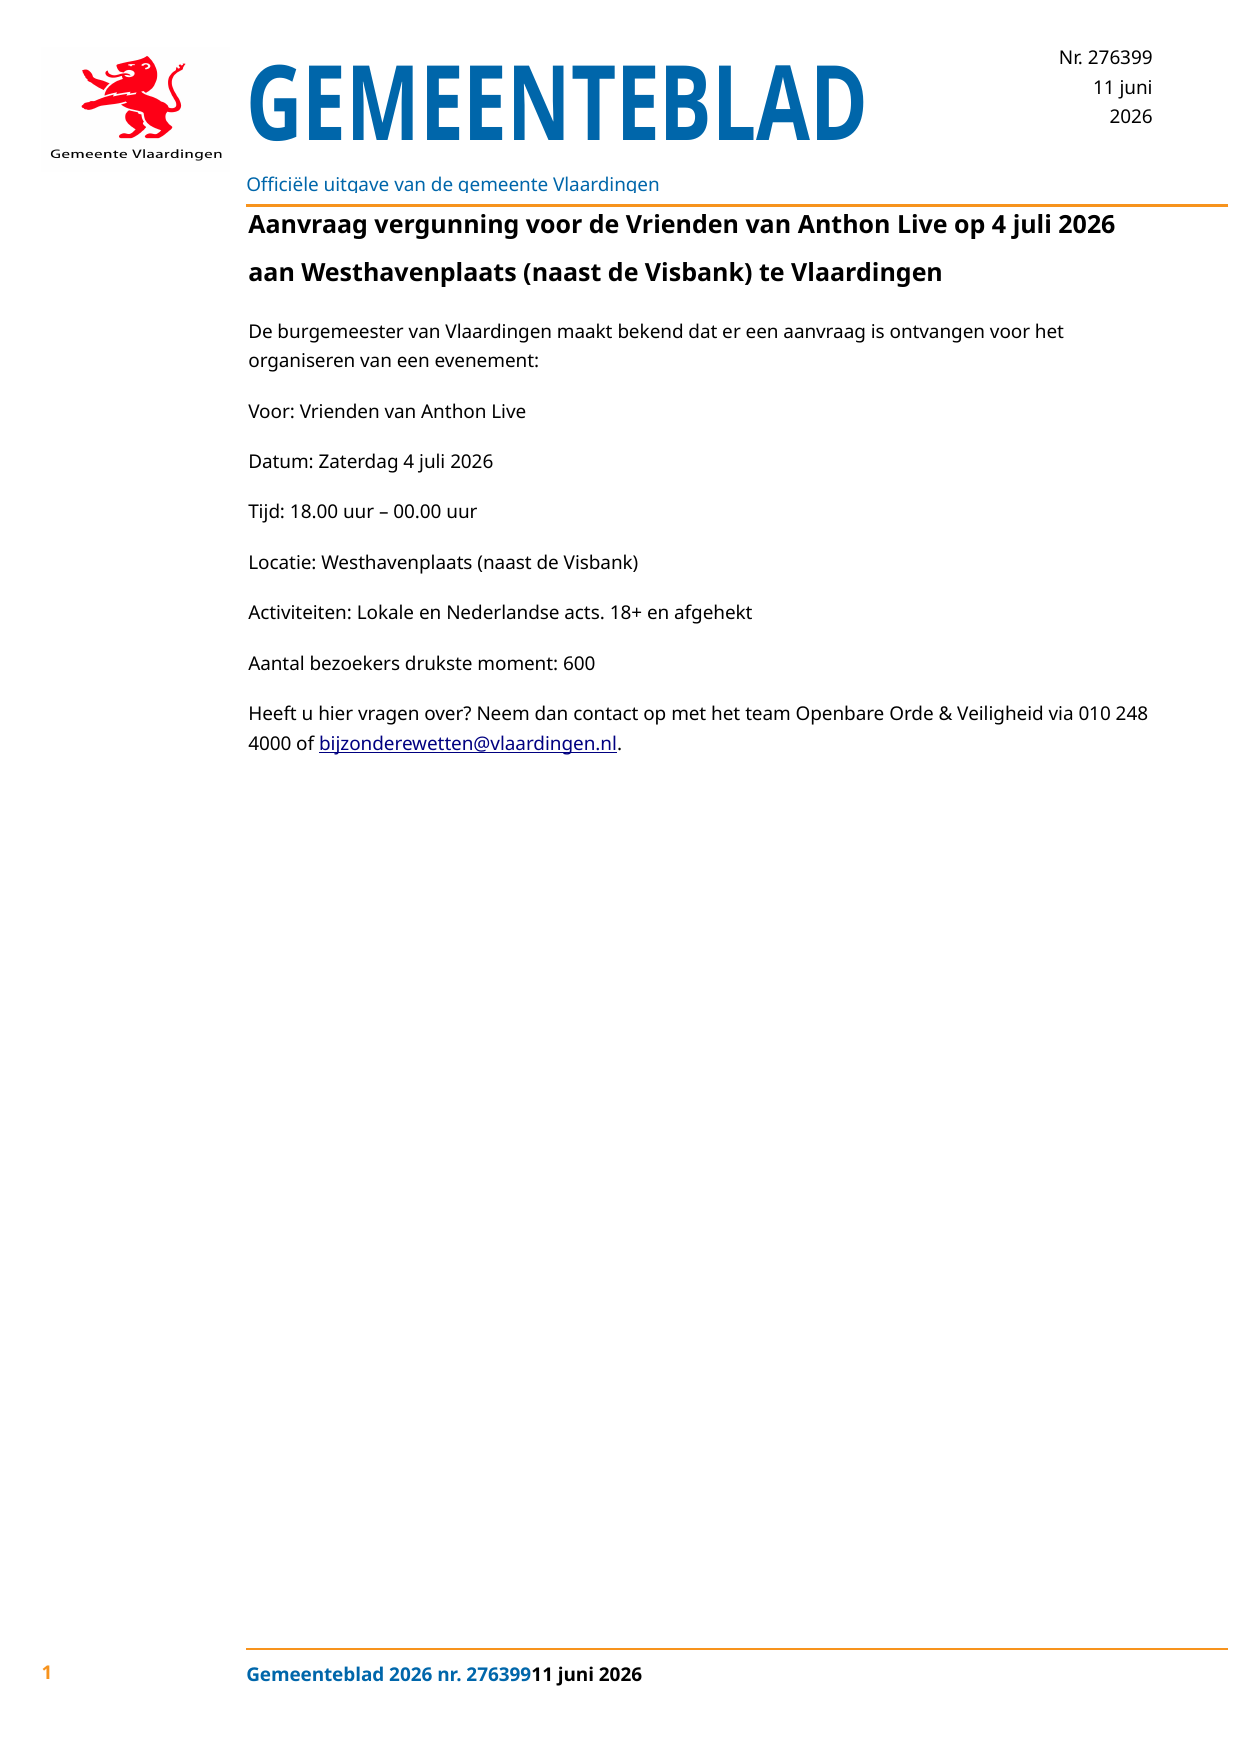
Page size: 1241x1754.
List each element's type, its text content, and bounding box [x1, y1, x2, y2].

text Tijd: 18.00 uur – 00.00 uur [248, 499, 1152, 524]
text Aantal bezoekers drukste moment: 600 [248, 650, 1152, 676]
text Locatie: Westhavenplaats (naast de Visbank) [248, 549, 1152, 575]
text Voor: Vrienden van Anthon Live [248, 398, 1152, 424]
picture [41, 47, 231, 172]
text Datum: Zaterdag 4 juli 2026 [248, 448, 1152, 474]
text De burgemeester van Vlaardingen maakt bekend dat er een aanvraag is ontvangen voor het organiseren van een evenement: [248, 318, 1152, 373]
text Aanvraag vergunning voor de Vrienden van Anthon Live op 4 juli 2026 aan Westhavenplaats (naast de Visbank) te Vlaardingen [248, 207, 1152, 288]
text Heeft u hier vragen over? Neem dan contact op met het team Openbare Orde & Veiligheid via 010 248 4000 of bijzonderewetten@vlaardingen.nl. [248, 700, 1152, 756]
text Activiteiten: Lokale en Nederlandse acts. 18+ en afgehekt [248, 599, 1152, 625]
